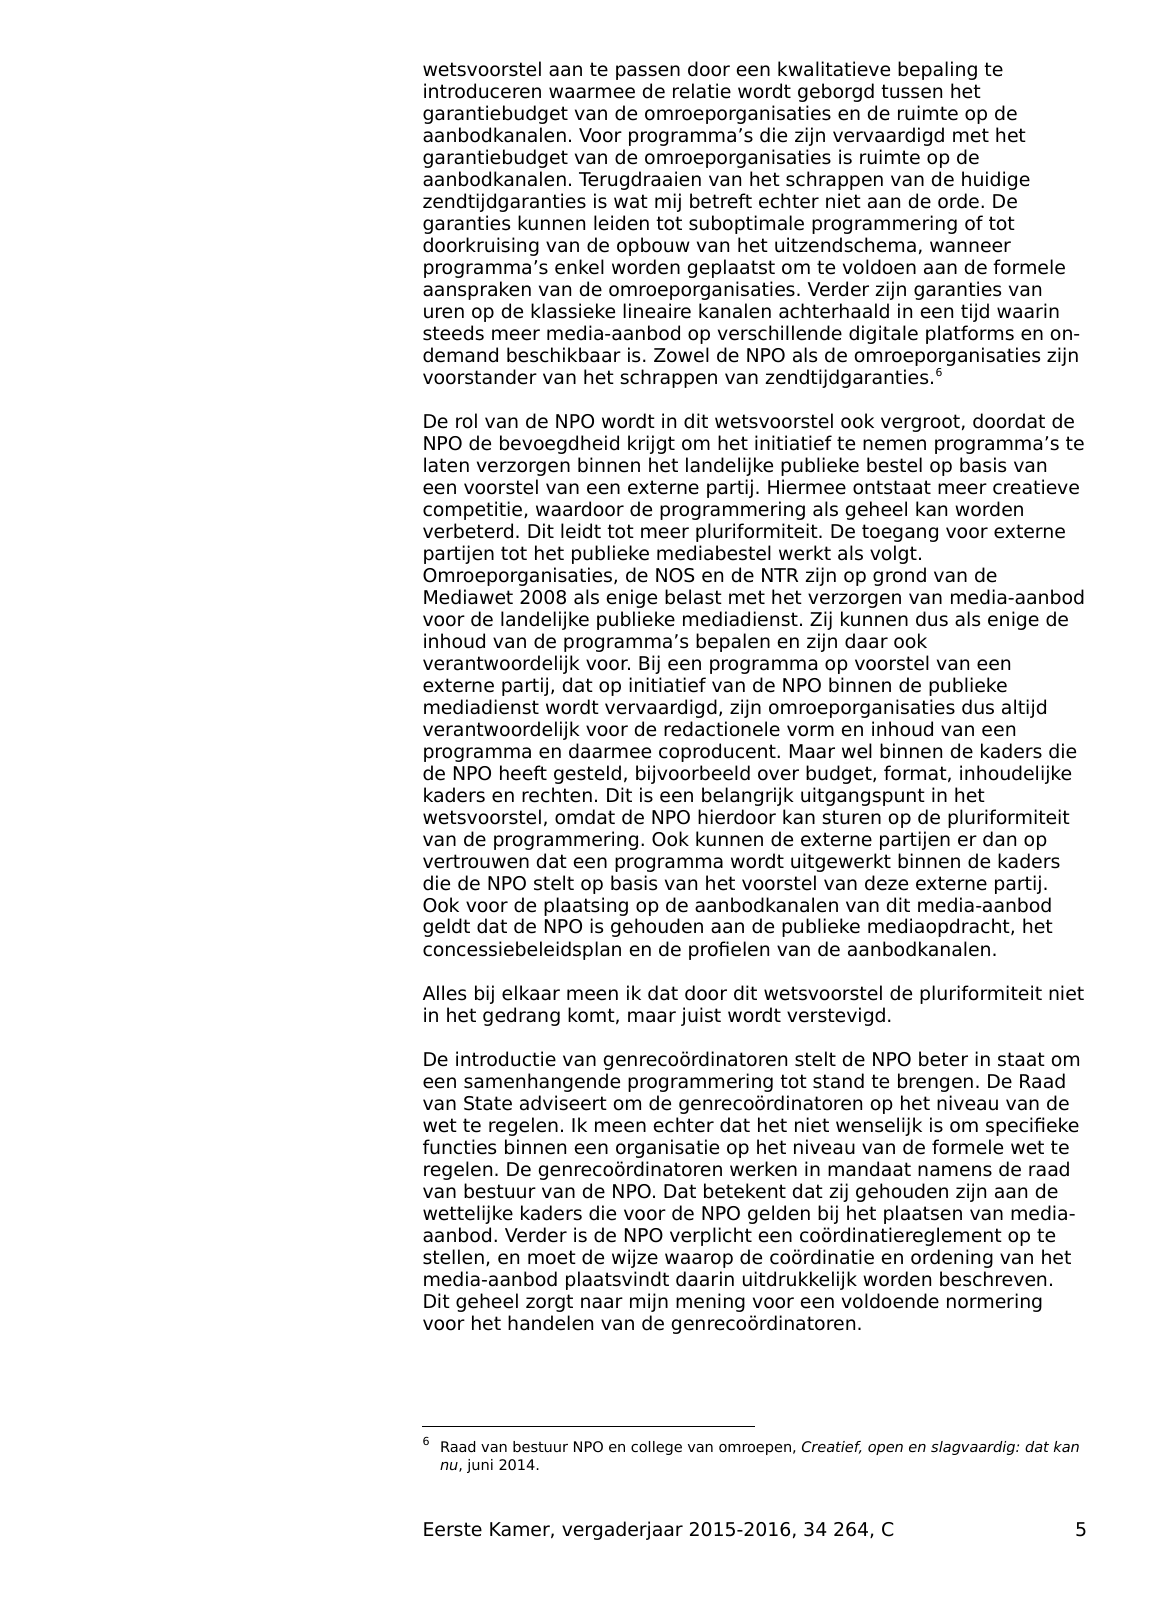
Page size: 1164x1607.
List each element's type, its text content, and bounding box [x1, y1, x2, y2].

text De rol van de NPO wordt in dit wetsvoorstel ook vergroot, doordat de NPO de bevoegdheid krijgt om het initiatief te nemen programma’s te laten verzorgen binnen het landelijke publieke bestel op basis van een voorstel van een externe partij. Hiermee ontstaat meer creatieve competitie, waardoor de programmering als geheel kan worden verbeterd. Dit leidt tot meer pluriformiteit. De toegang voor externe partijen tot het publieke mediabestel werkt als volgt. Omroeporganisaties, de NOS en de NTR zijn op grond van de Mediawet 2008 als enige belast met het verzorgen van media-aanbod voor de landelijke publieke mediadienst. Zij kunnen dus als enige de inhoud van de programma’s bepalen en zijn daar ook verantwoordelijk voor. Bij een programma op voorstel van een externe partij, dat op initiatief van de NPO binnen de publieke mediadienst wordt vervaardigd, zijn omroeporganisaties dus altijd verantwoordelijk voor de redactionele vorm en inhoud van een programma en daarmee coproducent. Maar wel binnen de kaders die de NPO heeft gesteld, bijvoorbeeld over budget, format, inhoudelijke kaders en rechten. Dit is een belangrijk uitgangspunt in het wetsvoorstel, omdat de NPO hierdoor kan sturen op de pluriformiteit van de programmering. Ook kunnen de externe partijen er dan op vertrouwen dat een programma wordt uitgewerkt binnen de kaders die de NPO stelt op basis van het voorstel van deze externe partij. Ook voor de plaatsing op de aanbodkanalen van dit media-aanbod geldt dat de NPO is gehouden aan de publieke mediaopdracht, het concessiebeleidsplan en de profielen van de aanbodkanalen. [422, 411, 1087, 960]
text De introductie van genrecoördinatoren stelt de NPO beter in staat om een samenhangende programmering tot stand te brengen. De Raad van State adviseert om de genrecoördinatoren op het niveau van de wet te regelen. Ik meen echter dat het niet wenselijk is om specifieke functies binnen een organisatie op het niveau van de formele wet te regelen. De genrecoördinatoren werken in mandaat namens de raad van bestuur van de NPO. Dat betekent dat zij gehouden zijn aan de wettelijke kaders die voor de NPO gelden bij het plaatsen van media-aanbod. Verder is de NPO verplicht een coördinatiereglement op te stellen, en moet de wijze waarop de coördinatie en ordening van het media-aanbod plaatsvindt daarin uitdrukkelijk worden beschreven. Dit geheel zorgt naar mijn mening voor een voldoende normering voor het handelen van de genrecoördinatoren. [422, 1049, 1087, 1334]
text wetsvoorstel aan te passen door een kwalitatieve bepaling te introduceren waarmee de relatie wordt geborgd tussen het garantiebudget van de omroeporganisaties en de ruimte op de aanbodkanalen. Voor programma’s die zijn vervaardigd met het garantiebudget van de omroeporganisaties is ruimte op de aanbodkanalen. Terugdraaien van het schrappen van de huidige zendtijdgaranties is wat mij betreft echter niet aan de orde. De garanties kunnen leiden tot suboptimale programmering of tot doorkruising van de opbouw van het uitzendschema, wanneer programma’s enkel worden geplaatst om te voldoen aan de formele aanspraken van de omroeporganisaties. Verder zijn garanties van uren op de klassieke lineaire kanalen achterhaald in een tijd waarin steeds meer media-aanbod op verschillende digitale platforms en on-demand beschikbaar is. Zowel de NPO als de omroeporganisaties zijn voorstander van het schrappen van zendtijdgaranties. [422, 59, 1087, 389]
text Raad van bestuur NPO en college van omroepen, Creatief, open en slagvaardig: dat kan nu, juni 2014. [422, 1435, 1087, 1474]
text Alles bij elkaar meen ik dat door dit wetsvoorstel de pluriformiteit niet in het gedrang komt, maar juist wordt verstevigd. [422, 983, 1087, 1027]
